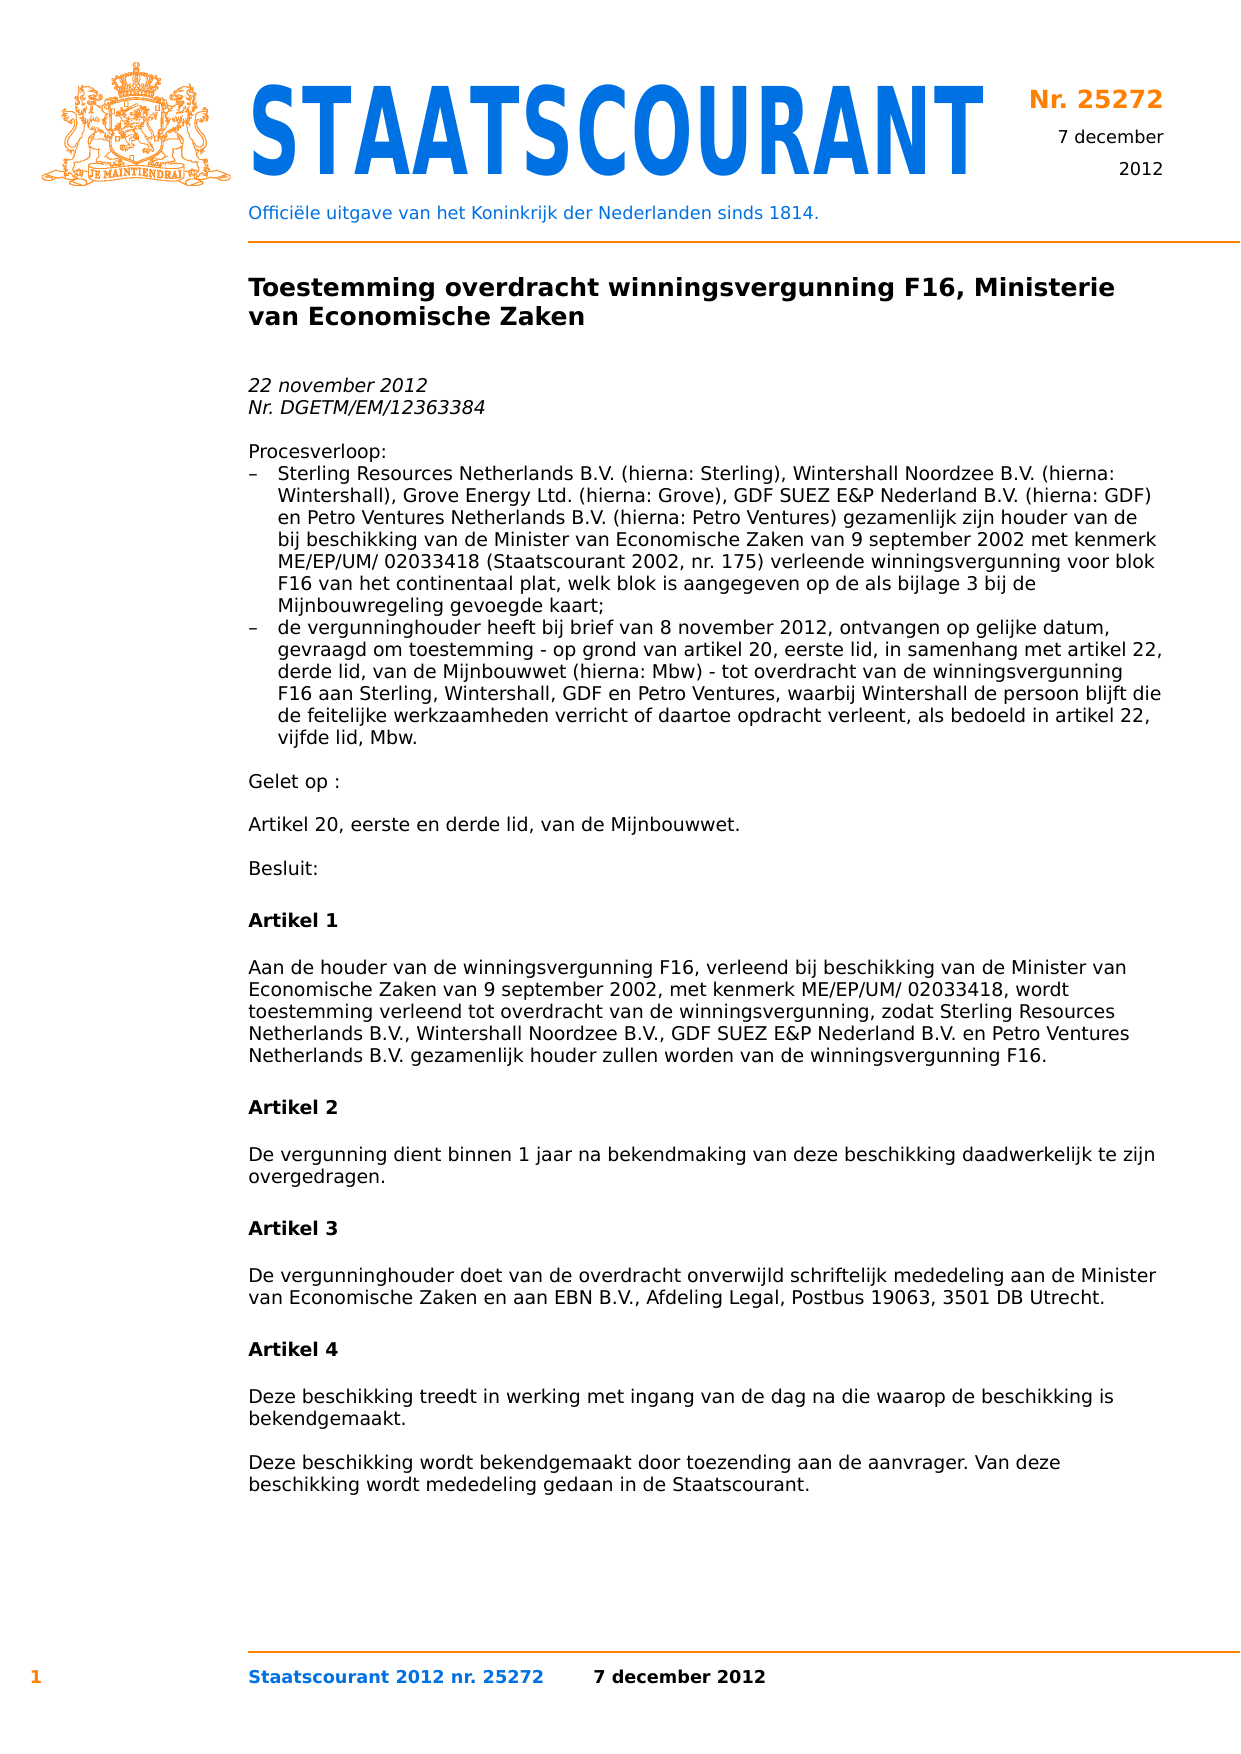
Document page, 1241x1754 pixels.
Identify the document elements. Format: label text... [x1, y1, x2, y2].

subtitle Toestemming overdracht winningsvergunning F16, Ministerie van Economische Zaken [248, 273, 1163, 331]
table_cell 7 december [998, 121, 1240, 153]
text 22 november 2012 [248, 375, 1163, 397]
text De vergunninghouder doet van de overdracht onverwijld schriftelijk mededeling aan de Minister van Economische Zaken en aan EBN B.V., Afdeling Legal, Postbus 19063, 3501 DB Utrecht. [248, 1265, 1163, 1309]
subtitle Artikel 2 [248, 1097, 1163, 1119]
text Nr. DGETM/EM/12363384 [248, 397, 1163, 419]
subtitle Artikel 3 [248, 1218, 1163, 1240]
text Aan de houder van de winningsvergunning F16, verleend bij beschikking van de Minister van Economische Zaken van 9 september 2002, met kenmerk ME/EP/UM/ 02033418, wordt toestemming verleend tot overdracht van de winningsvergunning, zodat Sterling Resources Netherlands B.V., Wintershall Noordzee B.V., GDF SUEZ E&P Nederland B.V. en Petro Ventures Netherlands B.V. gezamenlijk houder zullen worden van de winningsvergunning F16. [248, 957, 1163, 1067]
table_cell Officiële uitgave van het Koninkrijk der Nederlanden sinds 1814. [248, 203, 1240, 241]
table_header [25, 62, 248, 241]
text – de vergunninghouder heeft bij brief van 8 november 2012, ontvangen op gelijke datum, gevraagd om toestemming - op grond van artikel 20, eerste lid, in samenhang met artikel 22, derde lid, van de Mijnbouwwet (hierna: Mbw) - tot overdracht van de winningsvergunning F16 aan Sterling, Wintershall, GDF en Petro Ventures, waarbij Wintershall de persoon blijft die de feitelijke werkzaamheden verricht of daartoe opdracht verleent, als bedoeld in artikel 22, vijfde lid, Mbw. [248, 617, 1163, 749]
text – Sterling Resources Netherlands B.V. (hierna: Sterling), Wintershall Noordzee B.V. (hierna: Wintershall), Grove Energy Ltd. (hierna: Grove), GDF SUEZ E&P Nederland B.V. (hierna: GDF) en Petro Ventures Netherlands B.V. (hierna: Petro Ventures) gezamenlijk zijn houder van de bij beschikking van de Minister van Economische Zaken van 9 september 2002 met kenmerk ME/EP/UM/ 02033418 (Staatscourant 2002, nr. 175) verleende winningsvergunning voor blok F16 van het continentaal plat, welk blok is aangegeven op de als bijlage 3 bij de Mijnbouwregeling gevoegde kaart; [248, 463, 1163, 617]
subtitle Artikel 1 [248, 910, 1163, 932]
text Deze beschikking wordt bekendgemaakt door toezending aan de aanvrager. Van deze beschikking wordt mededeling gedaan in de Staatscourant. [248, 1452, 1163, 1496]
table_header Nr. 25272 [998, 62, 1240, 121]
text Artikel 20, eerste en derde lid, van de Mijnbouwwet. [248, 814, 1163, 836]
text De vergunning dient binnen 1 jaar na bekendmaking van deze beschikking daadwerkelijk te zijn overgedragen. [248, 1144, 1163, 1188]
picture [41, 62, 231, 186]
text Procesverloop: [248, 441, 1163, 463]
text Deze beschikking treedt in werking met ingang van de dag na die waarop de beschikking is bekendgemaakt. [248, 1386, 1163, 1430]
text Gelet op : [248, 771, 1163, 792]
table_cell 2012 [998, 153, 1240, 203]
table_header STAATSCOURANT [248, 62, 998, 203]
text Besluit: [248, 858, 1163, 880]
subtitle Artikel 4 [248, 1339, 1163, 1361]
